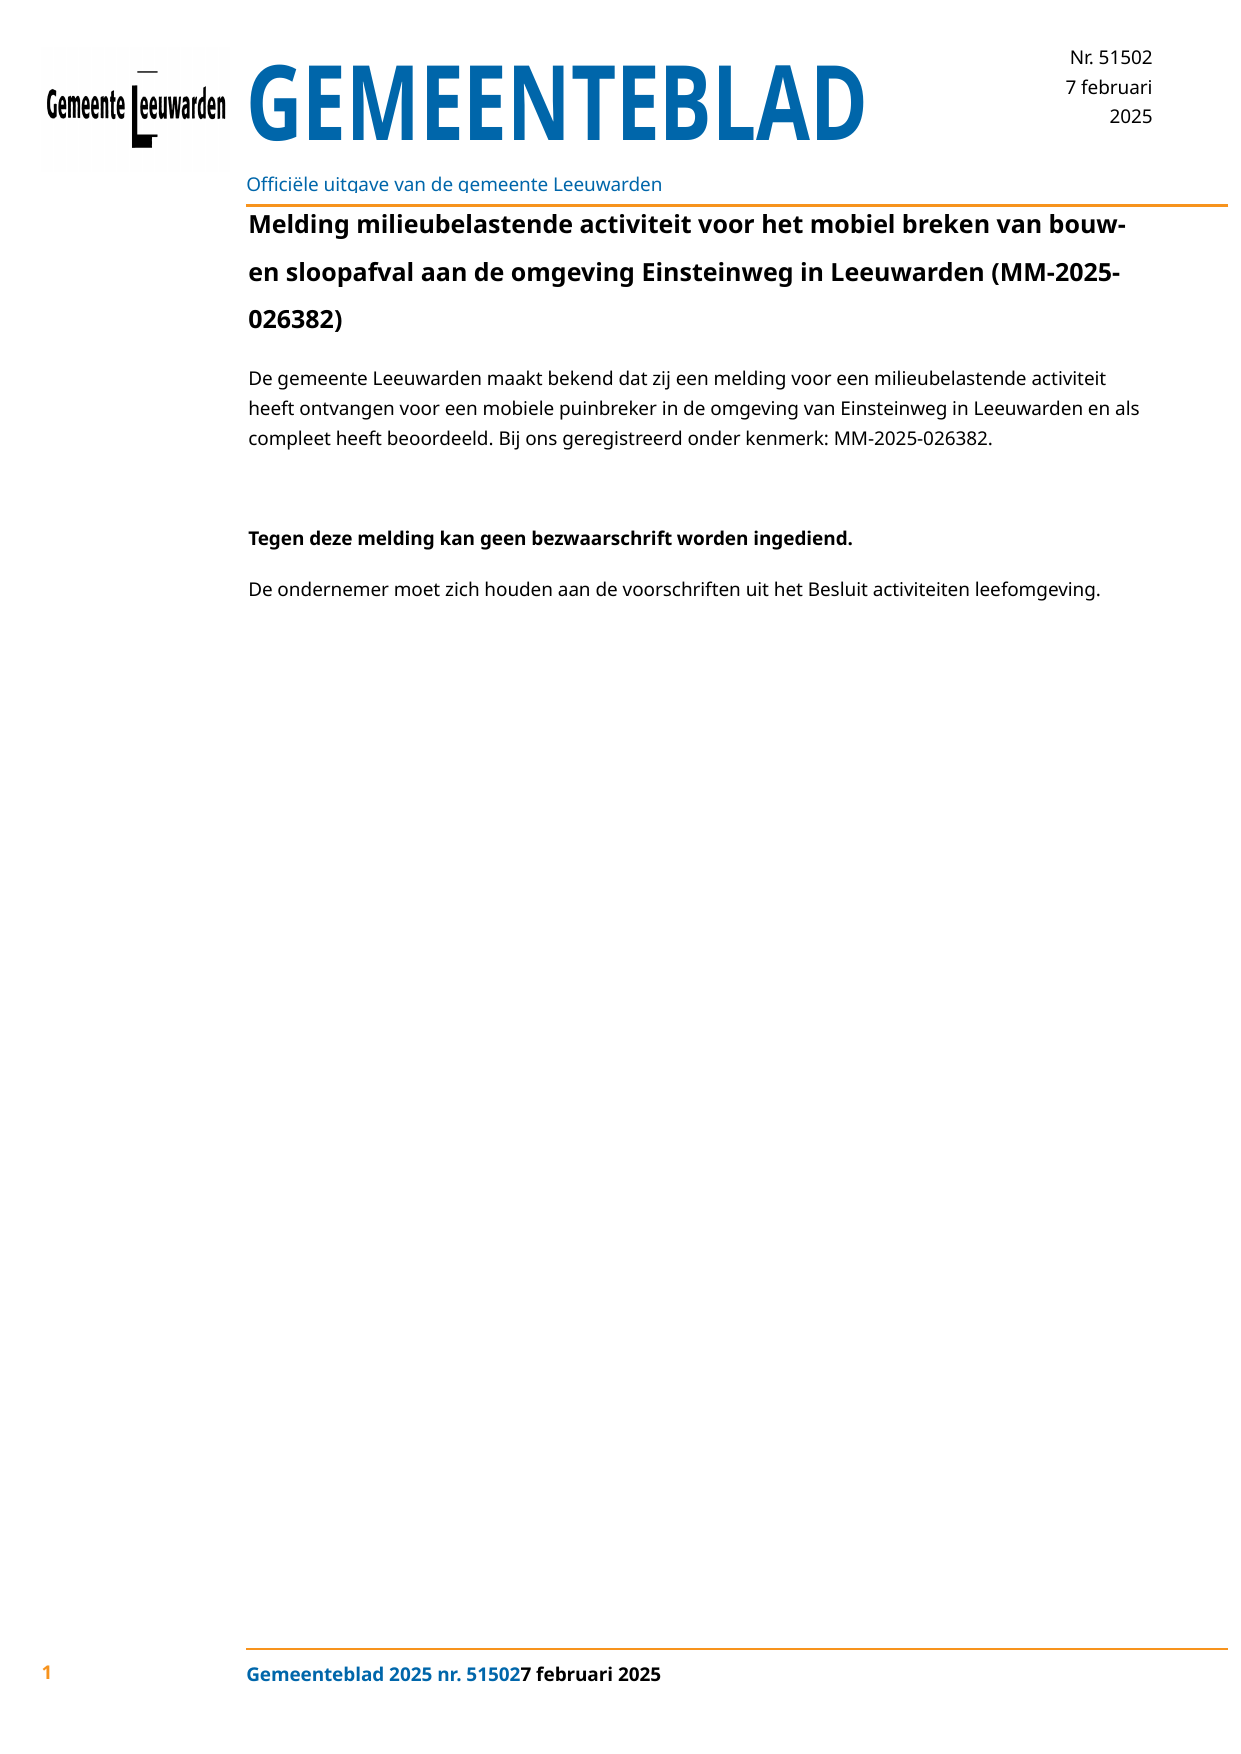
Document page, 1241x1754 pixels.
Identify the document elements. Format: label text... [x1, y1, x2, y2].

text Tegen deze melding kan geen bezwaarschrift worden ingediend. [248, 526, 1152, 551]
text Melding milieubelastende activiteit voor het mobiel breken van bouw- en sloopafval aan de omgeving Einsteinweg in Leeuwarden (MM-2025-026382) [248, 207, 1152, 336]
text De gemeente Leeuwarden maakt bekend dat zij een melding voor een milieubelastende activiteit heeft ontvangen voor een mobiele puinbreker in de omgeving van Einsteinweg in Leeuwarden en als compleet heeft beoordeeld. Bij ons geregistreerd onder kenmerk: MM-2025-026382. [248, 366, 1152, 450]
text De ondernemer moet zich houden aan de voorschriften uit het Besluit activiteiten leefomgeving. [248, 576, 1152, 602]
picture [41, 47, 231, 172]
